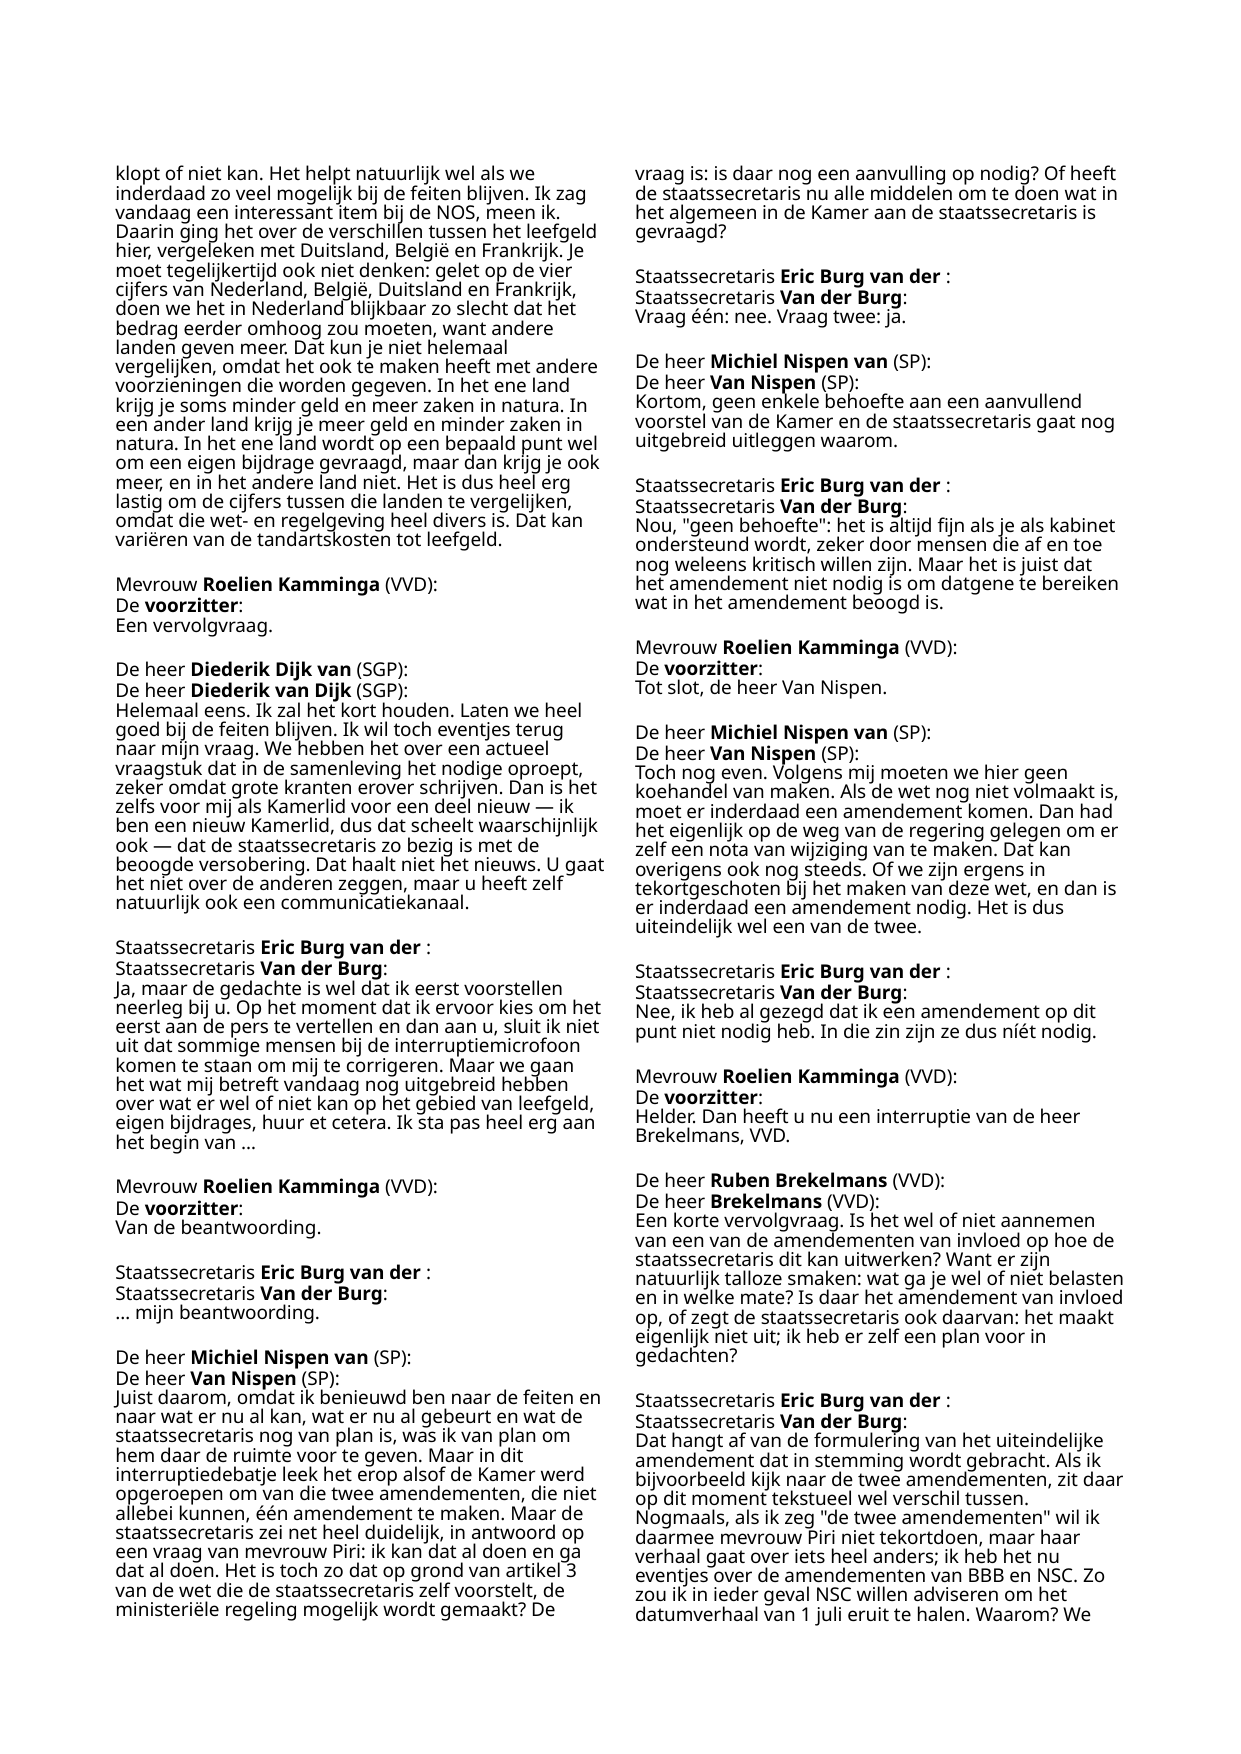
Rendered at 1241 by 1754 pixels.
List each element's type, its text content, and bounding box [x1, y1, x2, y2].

text De heer Diederik van Dijk (SGP): [115, 682, 605, 702]
text Staatssecretaris Van der Burg: [115, 960, 605, 979]
text … mijn beantwoording. [115, 1304, 605, 1323]
text Nee, ik heb al gezegd dat ik een amendement op dit punt niet nodig heb. In die zin zijn ze dus níét nodig. [635, 1003, 1125, 1042]
text Dat hangt af van de formulering van het uiteindelijke amendement dat in stemming wordt gebracht. Als ik bijvoorbeeld kijk naar de twee amendementen, zit daar op dit moment tekstueel wel verschil tussen. Nogmaals, als ik zeg "de twee amendementen" wil ik daarmee mevrouw Piri niet tekortdoen, maar haar verhaal gaat over iets heel anders; ik heb het nu eventjes over de amendementen van BBB en NSC. Zo zou ik in ieder geval NSC willen adviseren om het datumverhaal van 1 juli eruit te halen. Waarom? We [635, 1432, 1125, 1625]
text De heer Michiel Nispen van (SP): [635, 348, 1125, 374]
text Ja, maar de gedachte is wel dat ik eerst voorstellen neerleg bij u. Op het moment dat ik ervoor kies om het eerst aan de pers te vertellen en dan aan u, sluit ik niet uit dat sommige mensen bij de interruptiemicrofoon komen te staan om mij te corrigeren. Maar we gaan het wat mij betreft vandaag nog uitgebreid hebben over wat er wel of niet kan op het gebied van leefgeld, eigen bijdrages, huur et cetera. Ik sta pas heel erg aan het begin van … [115, 979, 605, 1153]
text Vraag één: nee. Vraag twee: ja. [635, 308, 1125, 327]
text De heer Van Nispen (SP): [635, 745, 1125, 764]
text Staatssecretaris Eric Burg van der : [635, 472, 1125, 498]
text Mevrouw Roelien Kamminga (VVD): [115, 572, 605, 597]
text vraag is: is daar nog een aanvulling op nodig? Of heeft de staatssecretaris nu alle middelen om te doen wat in het algemeen in de Kamer aan de staatssecretaris is gevraagd? [635, 165, 1125, 242]
text Helemaal eens. Ik zal het kort houden. Laten we heel goed bij de feiten blijven. Ik wil toch eventjes terug naar mijn vraag. We hebben het over een actueel vraagstuk dat in de samenleving het nodige oproept, zeker omdat grote kranten erover schrijven. Dan is het zelfs voor mij als Kamerlid voor een deel nieuw — ik ben een nieuw Kamerlid, dus dat scheelt waarschijnlijk ook — dat de staatssecretaris zo bezig is met de beoogde versobering. Dat haalt niet het nieuws. U gaat het niet over de anderen zeggen, maar u heeft zelf natuurlijk ook een communicatiekanaal. [115, 702, 605, 914]
text Toch nog even. Volgens mij moeten we hier geen koehandel van maken. Als de wet nog niet volmaakt is, moet er inderdaad een amendement komen. Dan had het eigenlijk op de weg van de regering gelegen om er zelf een nota van wijziging van te maken. Dat kan overigens ook nog steeds. Of we zijn ergens in tekortgeschoten bij het maken van deze wet, en dan is er inderdaad een amendement nodig. Het is dus uiteindelijk wel een van de twee. [635, 764, 1125, 938]
text Staatssecretaris Van der Burg: [115, 1284, 605, 1304]
text De heer Brekelmans (VVD): [635, 1193, 1125, 1212]
text De heer Michiel Nispen van (SP): [115, 1344, 605, 1370]
text Staatssecretaris Eric Burg van der : [635, 1387, 1125, 1413]
text Een korte vervolgvraag. Is het wel of niet aannemen van een van de amendementen van invloed op hoe de staatssecretaris dit kan uitwerken? Want er zijn natuurlijk talloze smaken: wat ga je wel of niet belasten en in welke mate? Is daar het amendement van invloed op, of zegt de staatssecretaris ook daarvan: het maakt eigenlijk niet uit; ik heb er zelf een plan voor in gedachten? [635, 1212, 1125, 1366]
text De heer Ruben Brekelmans (VVD): [635, 1167, 1125, 1193]
text Staatssecretaris Eric Burg van der : [635, 263, 1125, 289]
text Staatssecretaris Van der Burg: [635, 1413, 1125, 1432]
text De voorzitter: [635, 1089, 1125, 1108]
text Van de beantwoording. [115, 1219, 605, 1238]
text De voorzitter: [635, 660, 1125, 679]
text Mevrouw Roelien Kamminga (VVD): [635, 1063, 1125, 1089]
text De heer Michiel Nispen van (SP): [635, 719, 1125, 745]
text Staatssecretaris Eric Burg van der : [115, 1259, 605, 1284]
text klopt of niet kan. Het helpt natuurlijk wel als we inderdaad zo veel mogelijk bij de feiten blijven. Ik zag vandaag een interessant item bij de NOS, meen ik. Daarin ging het over de verschillen tussen het leefgeld hier, vergeleken met Duitsland, België en Frankrijk. Je moet tegelijkertijd ook niet denken: gelet op de vier cijfers van Nederland, België, Duitsland en Frankrijk, doen we het in Nederland blijkbaar zo slecht dat het bedrag eerder omhoog zou moeten, want andere landen geven meer. Dat kun je niet helemaal vergelijken, omdat het ook te maken heeft met andere voorzieningen die worden gegeven. In het ene land krijg je soms minder geld en meer zaken in natura. In een ander land krijg je meer geld en minder zaken in natura. In het ene land wordt op een bepaald punt wel om een eigen bijdrage gevraagd, maar dan krijg je ook meer, en in het andere land niet. Het is dus heel erg lastig om de cijfers tussen die landen te vergelijken, omdat die wet- en regelgeving heel divers is. Dat kan variëren van de tandartskosten tot leefgeld. [115, 165, 605, 551]
text Staatssecretaris Eric Burg van der : [635, 958, 1125, 984]
text De voorzitter: [115, 597, 605, 617]
text Staatssecretaris Van der Burg: [635, 289, 1125, 308]
text Juist daarom, omdat ik benieuwd ben naar de feiten en naar wat er nu al kan, wat er nu al gebeurt en wat de staatssecretaris nog van plan is, was ik van plan om hem daar de ruimte voor te geven. Maar in dit interruptiedebatje leek het erop alsof de Kamer werd opgeroepen om van die twee amendementen, die niet allebei kunnen, één amendement te maken. Maar de staatssecretaris zei net heel duidelijk, in antwoord op een vraag van mevrouw Piri: ik kan dat al doen en ga dat al doen. Het is toch zo dat op grond van artikel 3 van de wet die de staatssecretaris zelf voorstelt, de ministeriële regeling mogelijk wordt gemaakt? De [115, 1389, 605, 1620]
text De heer Van Nispen (SP): [115, 1370, 605, 1389]
text De heer Van Nispen (SP): [635, 374, 1125, 393]
text Tot slot, de heer Van Nispen. [635, 679, 1125, 698]
text Kortom, geen enkele behoefte aan een aanvullend voorstel van de Kamer en de staatssecretaris gaat nog uitgebreid uitleggen waarom. [635, 393, 1125, 451]
text Nou, "geen behoefte": het is altijd fijn als je als kabinet ondersteund wordt, zeker door mensen die af en toe nog weleens kritisch willen zijn. Maar het is juist dat het amendement niet nodig is om datgene te bereiken wat in het amendement beoogd is. [635, 517, 1125, 613]
text De voorzitter: [115, 1199, 605, 1219]
text Mevrouw Roelien Kamminga (VVD): [115, 1174, 605, 1199]
text Helder. Dan heeft u nu een interruptie van de heer Brekelmans, VVD. [635, 1108, 1125, 1146]
text Staatssecretaris Van der Burg: [635, 984, 1125, 1003]
text Staatssecretaris Eric Burg van der : [115, 934, 605, 960]
text De heer Diederik Dijk van (SGP): [115, 657, 605, 682]
text Staatssecretaris Van der Burg: [635, 498, 1125, 517]
text Een vervolgvraag. [115, 617, 605, 636]
text Mevrouw Roelien Kamminga (VVD): [635, 634, 1125, 660]
